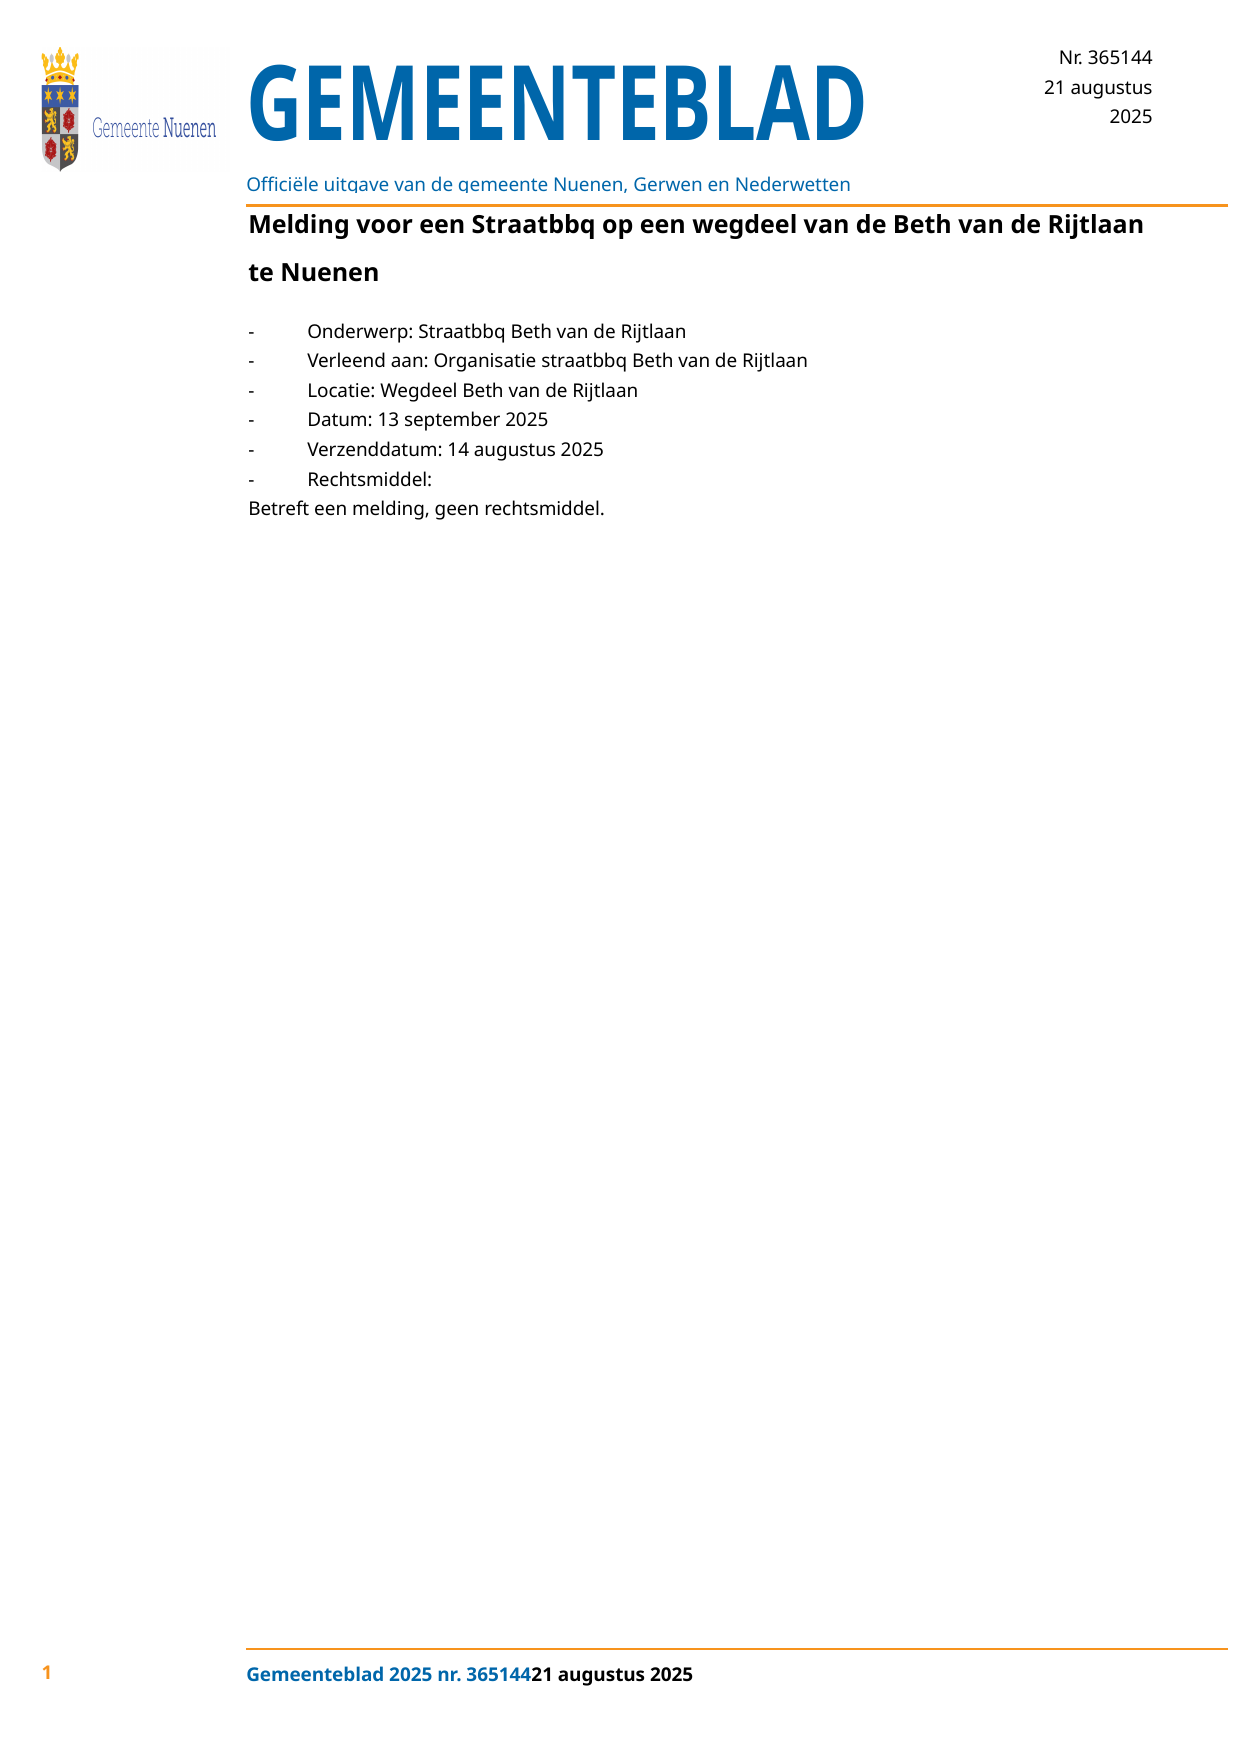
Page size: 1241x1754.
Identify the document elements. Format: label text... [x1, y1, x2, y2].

list Verzenddatum: 14 augustus 2025 [248, 436, 1152, 462]
list Rechtsmiddel: [248, 466, 1152, 492]
text Melding voor een Straatbbq op een wegdeel van de Beth van de Rijtlaan te Nuenen [248, 207, 1152, 288]
list Datum: 13 september 2025 [248, 407, 1152, 432]
list Locatie: Wegdeel Beth van de Rijtlaan [248, 377, 1152, 403]
list Onderwerp: Straatbbq Beth van de Rijtlaan [248, 318, 1152, 344]
picture [41, 47, 231, 172]
list Verleend aan: Organisatie straatbbq Beth van de Rijtlaan [248, 347, 1152, 373]
text Betreft een melding, geen rechtsmiddel. [248, 495, 1152, 521]
